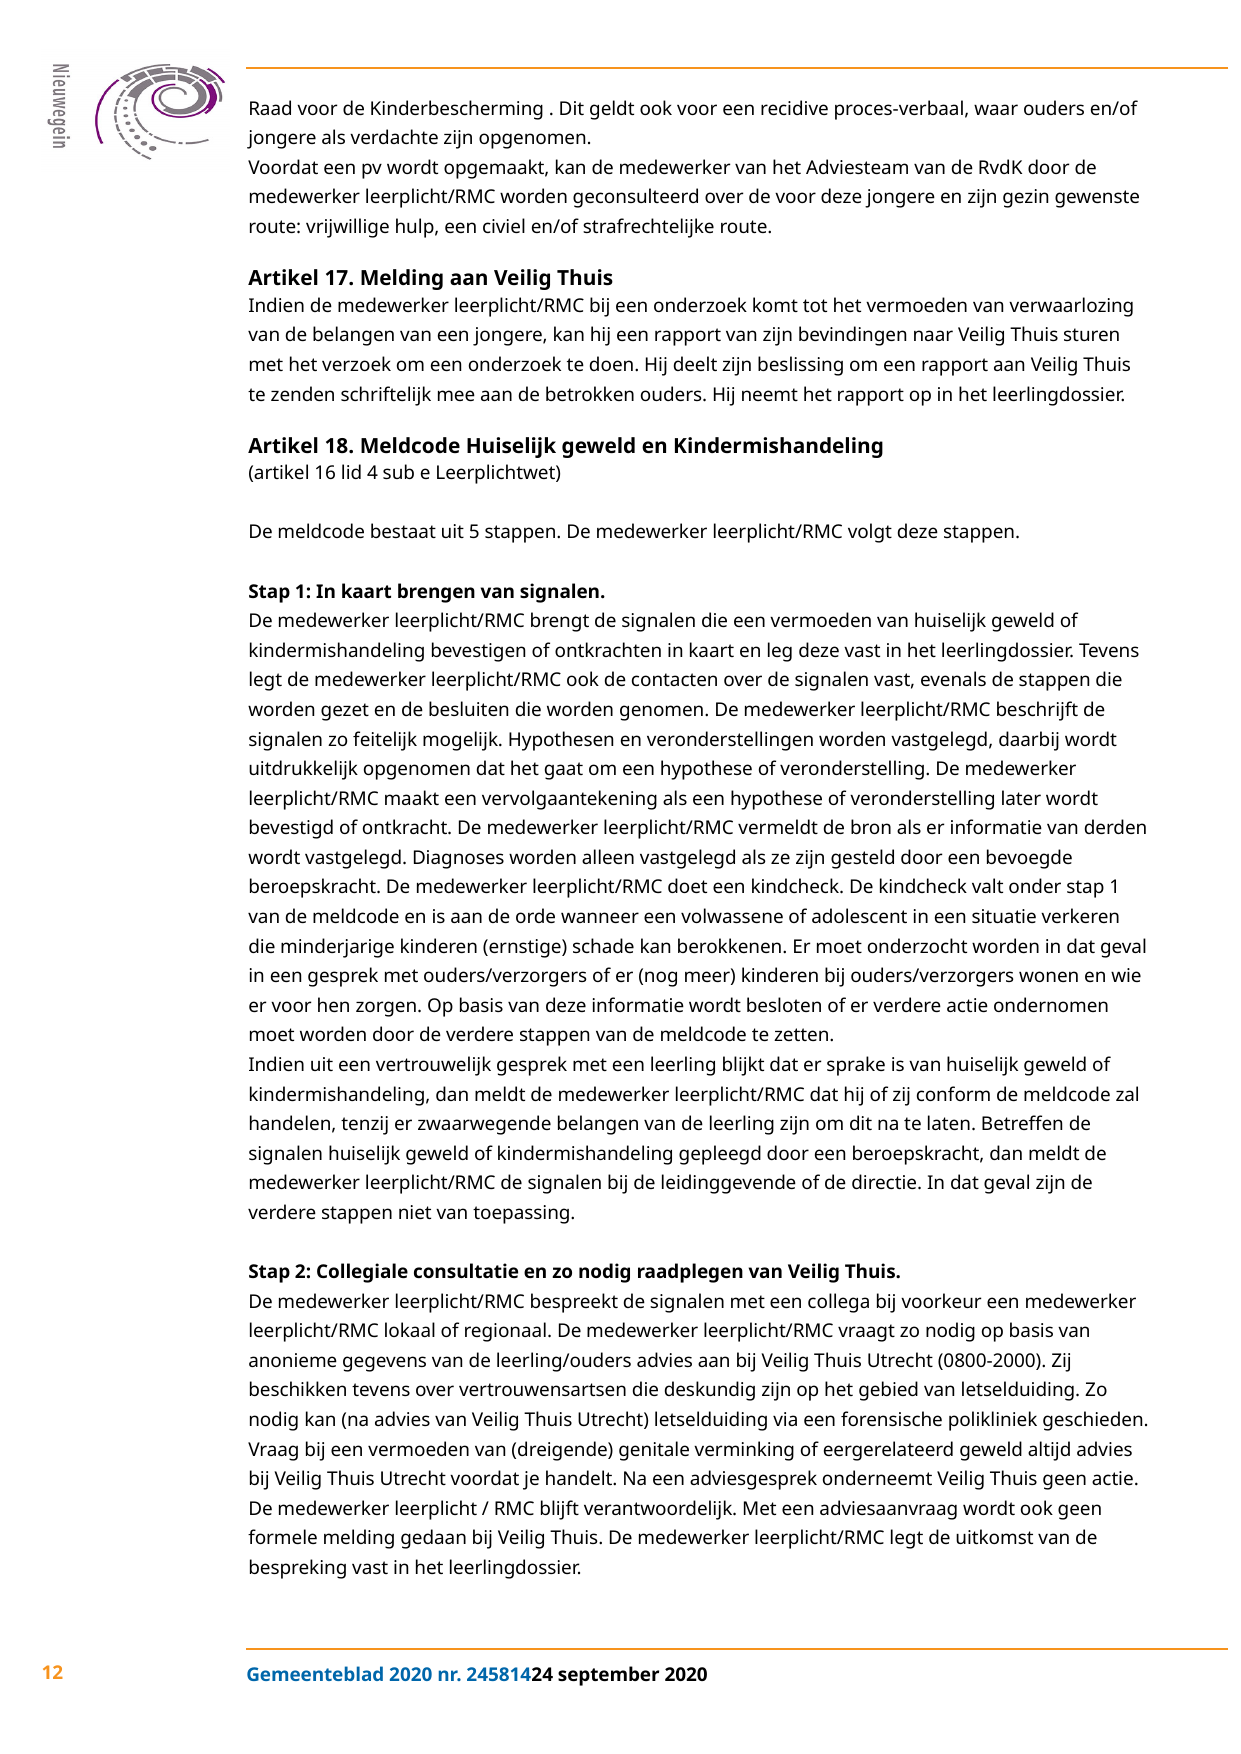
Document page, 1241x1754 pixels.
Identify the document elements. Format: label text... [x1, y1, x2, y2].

text Voordat een pv wordt opgemaakt, kan de medewerker van het Adviesteam van de RvdK door de medewerker leerplicht/RMC worden geconsulteerd over de voor deze jongere en zijn gezin gewenste route: vrijwillige hulp, een civiel en/of strafrechtelijke route. [248, 154, 1152, 239]
text Indien uit een vertrouwelijk gesprek met een leerling blijkt dat er sprake is van huiselijk geweld of kindermishandeling, dan meldt de medewerker leerplicht/RMC dat hij of zij conform de meldcode zal handelen, tenzij er zwaarwegende belangen van de leerling zijn om dit na te laten. Betreffen de signalen huiselijk geweld of kindermishandeling gepleegd door een beroepskracht, dan meldt de medewerker leerplicht/RMC de signalen bij de leidinggevende of de directie. In dat geval zijn de verdere stappen niet van toepassing. [248, 1051, 1152, 1225]
text (artikel 16 lid 4 sub e Leerplichtwet) [248, 459, 1152, 485]
text Raad voor de Kinderbescherming . Dit geldt ook voor een recidive proces-verbaal, waar ouders en/of jongere als verdachte zijn opgenomen. [248, 95, 1152, 150]
text Stap 2: Collegiale consultatie en zo nodig raadplegen van Veilig Thuis. [248, 1258, 1152, 1284]
text Artikel 17. Melding aan Veilig Thuis [248, 263, 1152, 292]
text Artikel 18. Meldcode Huiselijk geweld en Kindermishandeling [248, 431, 1152, 459]
text De meldcode bestaat uit 5 stappen. De medewerker leerplicht/RMC volgt deze stappen. [248, 519, 1152, 544]
picture [41, 47, 231, 172]
text Indien de medewerker leerplicht/RMC bij een onderzoek komt tot het vermoeden van verwaarlozing van de belangen van een jongere, kan hij een rapport van zijn bevindingen naar Veilig Thuis sturen met het verzoek om een onderzoek te doen. Hij deelt zijn beslissing om een rapport aan Veilig Thuis te zenden schriftelijk mee aan de betrokken ouders. Hij neemt het rapport op in het leerlingdossier. [248, 292, 1152, 406]
text De medewerker leerplicht/RMC brengt de signalen die een vermoeden van huiselijk geweld of kindermishandeling bevestigen of ontkrachten in kaart en leg deze vast in het leerlingdossier. Tevens legt de medewerker leerplicht/RMC ook de contacten over de signalen vast, evenals de stappen die worden gezet en de besluiten die worden genomen. De medewerker leerplicht/RMC beschrijft de signalen zo feitelijk mogelijk. Hypothesen en veronderstellingen worden vastgelegd, daarbij wordt uitdrukkelijk opgenomen dat het gaat om een hypothese of veronderstelling. De medewerker leerplicht/RMC maakt een vervolgaantekening als een hypothese of veronderstelling later wordt bevestigd of ontkracht. De medewerker leerplicht/RMC vermeldt de bron als er informatie van derden wordt vastgelegd. Diagnoses worden alleen vastgelegd als ze zijn gesteld door een bevoegde beroepskracht. De medewerker leerplicht/RMC doet een kindcheck. De kindcheck valt onder stap 1 van de meldcode en is aan de orde wanneer een volwassene of adolescent in een situatie verkeren die minderjarige kinderen (ernstige) schade kan berokkenen. Er moet onderzocht worden in dat geval in een gesprek met ouders/verzorgers of er (nog meer) kinderen bij ouders/verzorgers wonen en wie er voor hen zorgen. Op basis van deze informatie wordt besloten of er verdere actie ondernomen moet worden door de verdere stappen van de meldcode te zetten. [248, 607, 1152, 1047]
text Stap 1: In kaart brengen van signalen. [248, 578, 1152, 604]
text De medewerker leerplicht/RMC bespreekt de signalen met een collega bij voorkeur een medewerker leerplicht/RMC lokaal of regionaal. De medewerker leerplicht/RMC vraagt zo nodig op basis van anonieme gegevens van de leerling/ouders advies aan bij Veilig Thuis Utrecht (0800-2000). Zij beschikken tevens over vertrouwensartsen die deskundig zijn op het gebied van letselduiding. Zo nodig kan (na advies van Veilig Thuis Utrecht) letselduiding via een forensische polikliniek geschieden. Vraag bij een vermoeden van (dreigende) genitale verminking of eergerelateerd geweld altijd advies bij Veilig Thuis Utrecht voordat je handelt. Na een adviesgesprek onderneemt Veilig Thuis geen actie. De medewerker leerplicht / RMC blijft verantwoordelijk. Met een adviesaanvraag wordt ook geen formele melding gedaan bij Veilig Thuis. De medewerker leerplicht/RMC legt de uitkomst van de bespreking vast in het leerlingdossier. [248, 1288, 1152, 1580]
